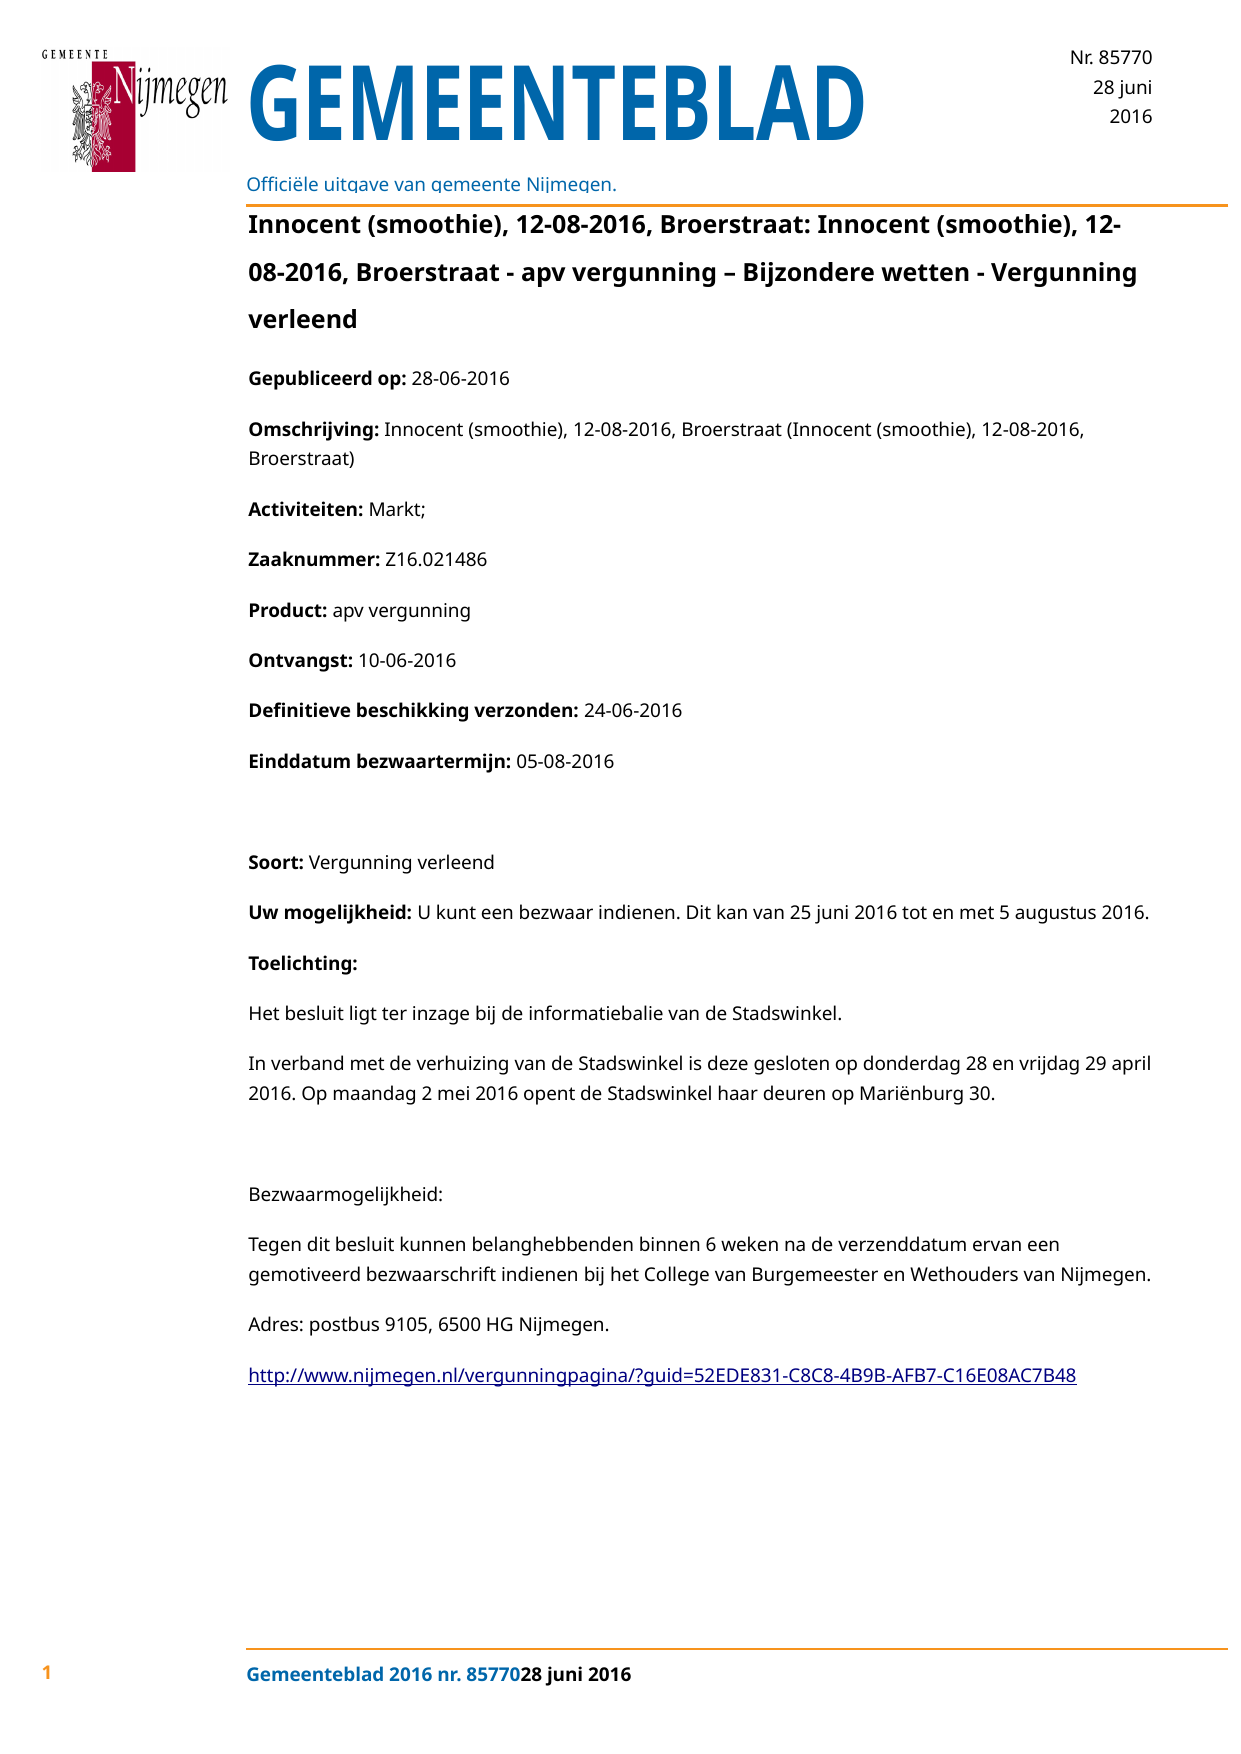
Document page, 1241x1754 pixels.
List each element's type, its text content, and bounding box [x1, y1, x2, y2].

text Gepubliceerd op: 28-06-2016 [248, 366, 1152, 391]
text Einddatum bezwaartermijn: 05-08-2016 [248, 748, 1152, 774]
text Ontvangst: 10-06-2016 [248, 647, 1152, 673]
text Bezwaarmogelijkheid: [248, 1181, 1152, 1207]
text http://www.nijmegen.nl/vergunningpagina/?guid=52EDE831-C8C8-4B9B-AFB7-C16E08AC7B48 [248, 1362, 1152, 1387]
picture [41, 47, 231, 172]
text Tegen dit besluit kunnen belanghebbenden binnen 6 weken na de verzenddatum ervan een gemotiveerd bezwaarschrift indienen bij het College van Burgemeester en Wethouders van Nijmegen. [248, 1231, 1152, 1287]
text Het besluit ligt ter inzage bij de informatiebalie van de Stadswinkel. [248, 1000, 1152, 1026]
text Omschrijving: Innocent (smoothie), 12-08-2016, Broerstraat (Innocent (smoothie), 12-08-2016, Broerstraat) [248, 416, 1152, 471]
text Toelichting: [248, 950, 1152, 975]
text Activiteiten: Markt; [248, 496, 1152, 522]
text Definitieve beschikking verzonden: 24-06-2016 [248, 698, 1152, 723]
text Innocent (smoothie), 12-08-2016, Broerstraat: Innocent (smoothie), 12-08-2016, Broerstraat - apv vergunning – Bijzondere wetten - Vergunning verleend [248, 207, 1152, 336]
text Adres: postbus 9105, 6500 HG Nijmegen. [248, 1311, 1152, 1337]
text Zaaknummer: Z16.021486 [248, 546, 1152, 572]
text In verband met de verhuizing van de Stadswinkel is deze gesloten op donderdag 28 en vrijdag 29 april 2016. Op maandag 2 mei 2016 opent de Stadswinkel haar deuren op Mariënburg 30. [248, 1051, 1152, 1106]
text Product: apv vergunning [248, 597, 1152, 622]
text Soort: Vergunning verleend [248, 849, 1152, 874]
text Uw mogelijkheid: U kunt een bezwaar indienen. Dit kan van 25 juni 2016 tot en met 5 augustus 2016. [248, 899, 1152, 925]
